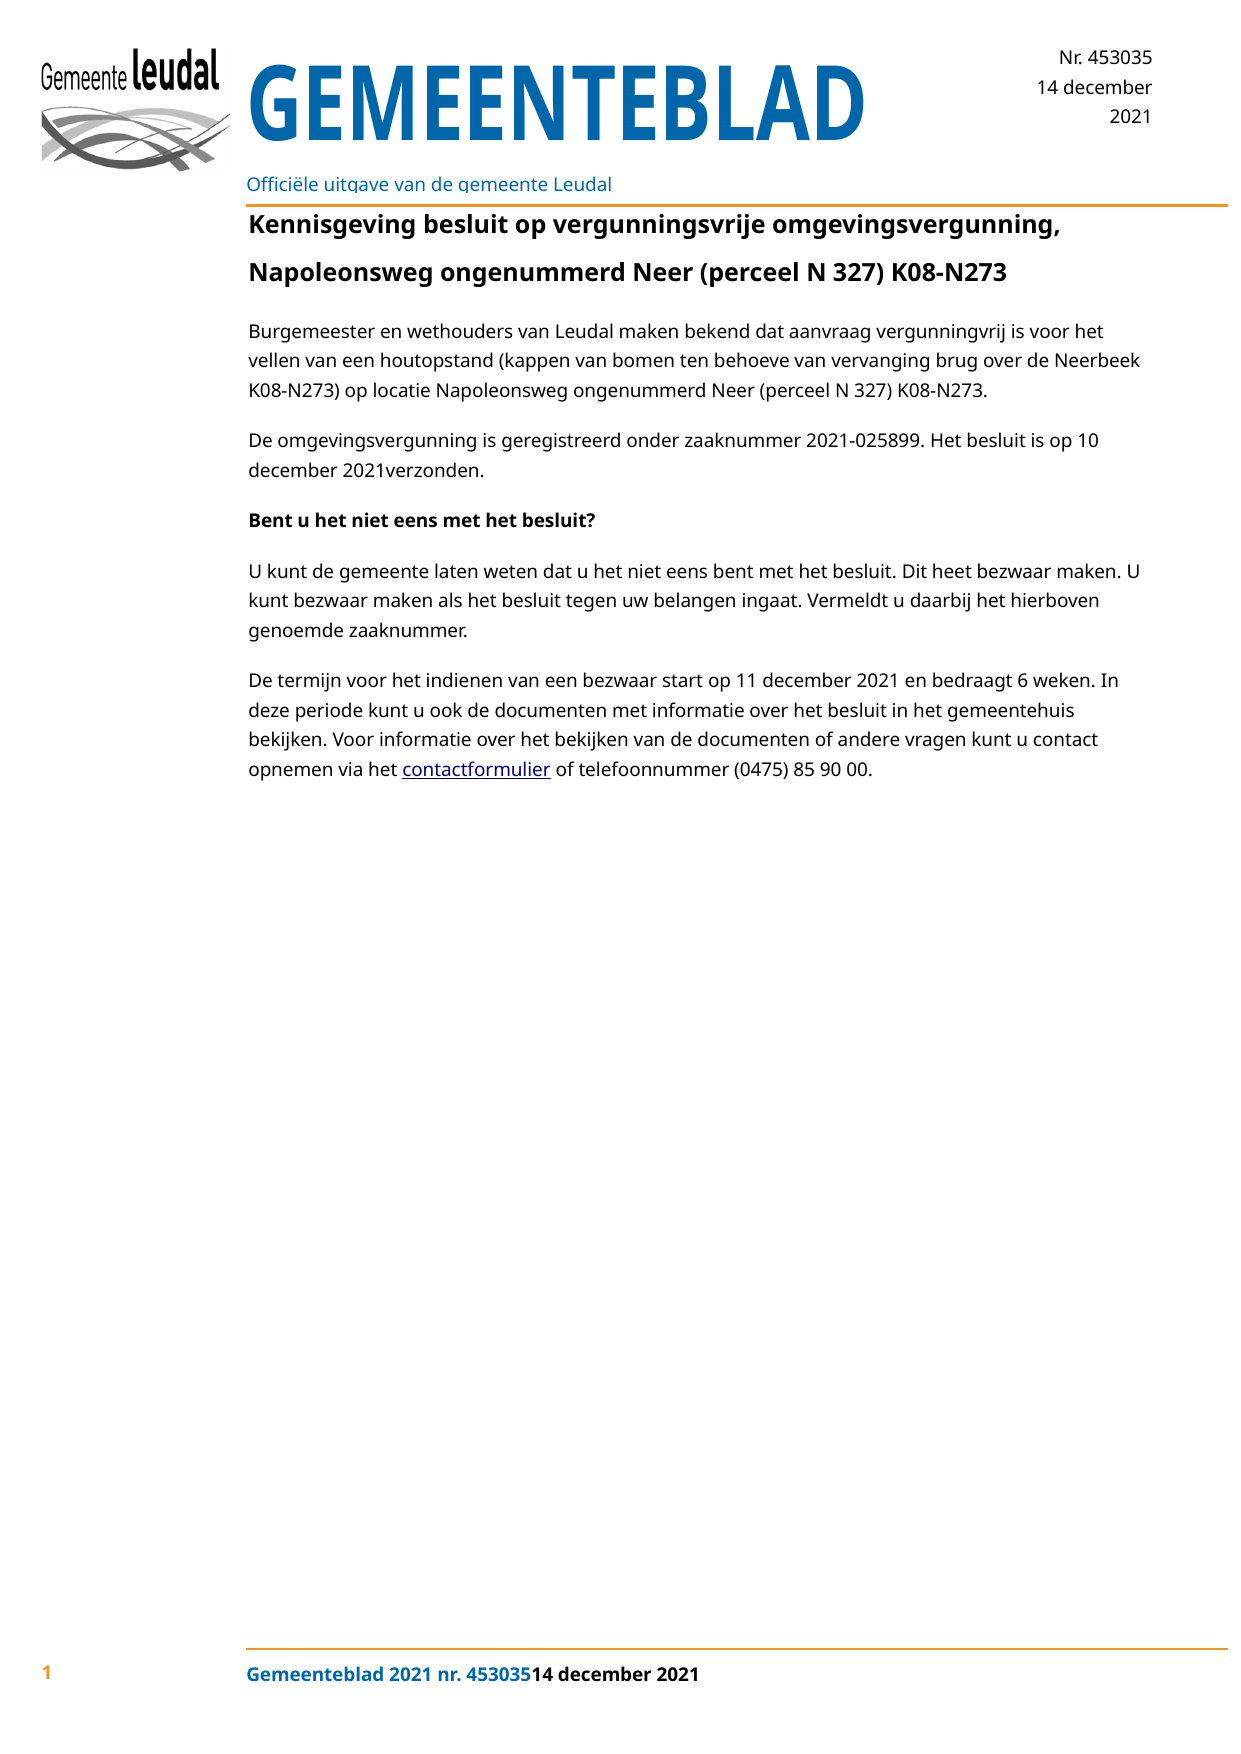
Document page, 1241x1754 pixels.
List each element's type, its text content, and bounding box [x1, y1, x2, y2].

text De termijn voor het indienen van een bezwaar start op 11 december 2021 en bedraagt 6 weken. In deze periode kunt u ook de documenten met informatie over het besluit in het gemeentehuis bekijken. Voor informatie over het bekijken van de documenten of andere vragen kunt u contact opnemen via het contactformulier of telefoonnummer (0475) 85 90 00. [248, 667, 1152, 782]
text Kennisgeving besluit op vergunningsvrije omgevingsvergunning, Napoleonsweg ongenummerd Neer (perceel N 327) K08-N273 [248, 207, 1152, 288]
text De omgevingsvergunning is geregistreerd onder zaaknummer 2021-025899. Het besluit is op 10 december 2021verzonden. [248, 427, 1152, 483]
text U kunt de gemeente laten weten dat u het niet eens bent met het besluit. Dit heet bezwaar maken. U kunt bezwaar maken als het besluit tegen uw belangen ingaat. Vermeldt u daarbij het hierboven genoemde zaaknummer. [248, 558, 1152, 643]
picture [41, 47, 231, 172]
text Burgemeester en wethouders van Leudal maken bekend dat aanvraag vergunningvrij is voor het vellen van een houtopstand (kappen van bomen ten behoeve van vervanging brug over de Neerbeek K08-N273) op locatie Napoleonsweg ongenummerd Neer (perceel N 327) K08-N273. [248, 318, 1152, 403]
text Bent u het niet eens met het besluit? [248, 507, 1152, 533]
